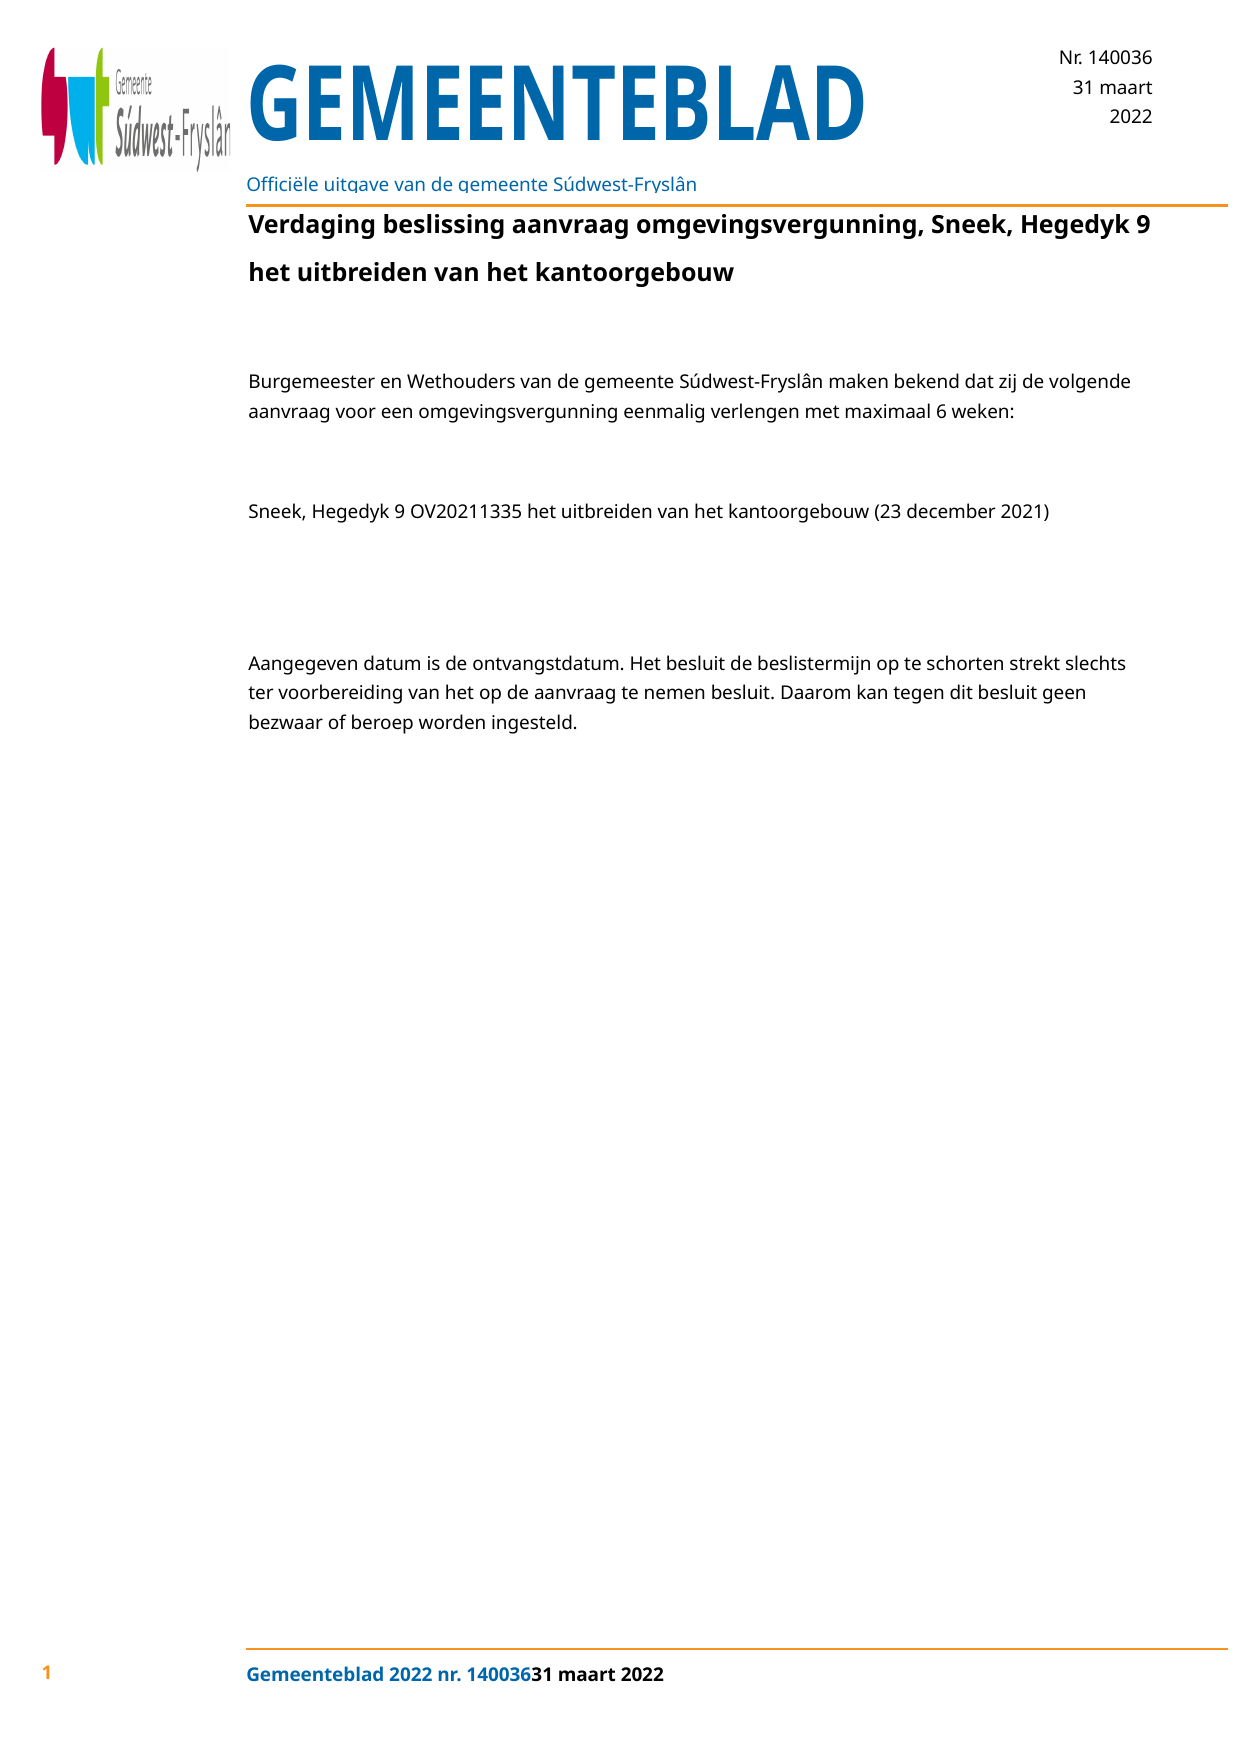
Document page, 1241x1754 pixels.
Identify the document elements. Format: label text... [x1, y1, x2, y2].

text Verdaging beslissing aanvraag omgevingsvergunning, Sneek, Hegedyk 9 het uitbreiden van het kantoorgebouw [248, 207, 1152, 288]
text Sneek, Hegedyk 9 OV20211335 het uitbreiden van het kantoorgebouw (23 december 2021) [248, 499, 1152, 524]
text Aangegeven datum is de ontvangstdatum. Het besluit de beslistermijn op te schorten strekt slechts ter voorbereiding van het op de aanvraag te nemen besluit. Daarom kan tegen dit besluit geen bezwaar of beroep worden ingesteld. [248, 650, 1152, 735]
text Burgemeester en Wethouders van de gemeente Súdwest-Fryslân maken bekend dat zij de volgende aanvraag voor een omgevingsvergunning eenmalig verlengen met maximaal 6 weken: [248, 368, 1152, 424]
picture [41, 47, 231, 172]
